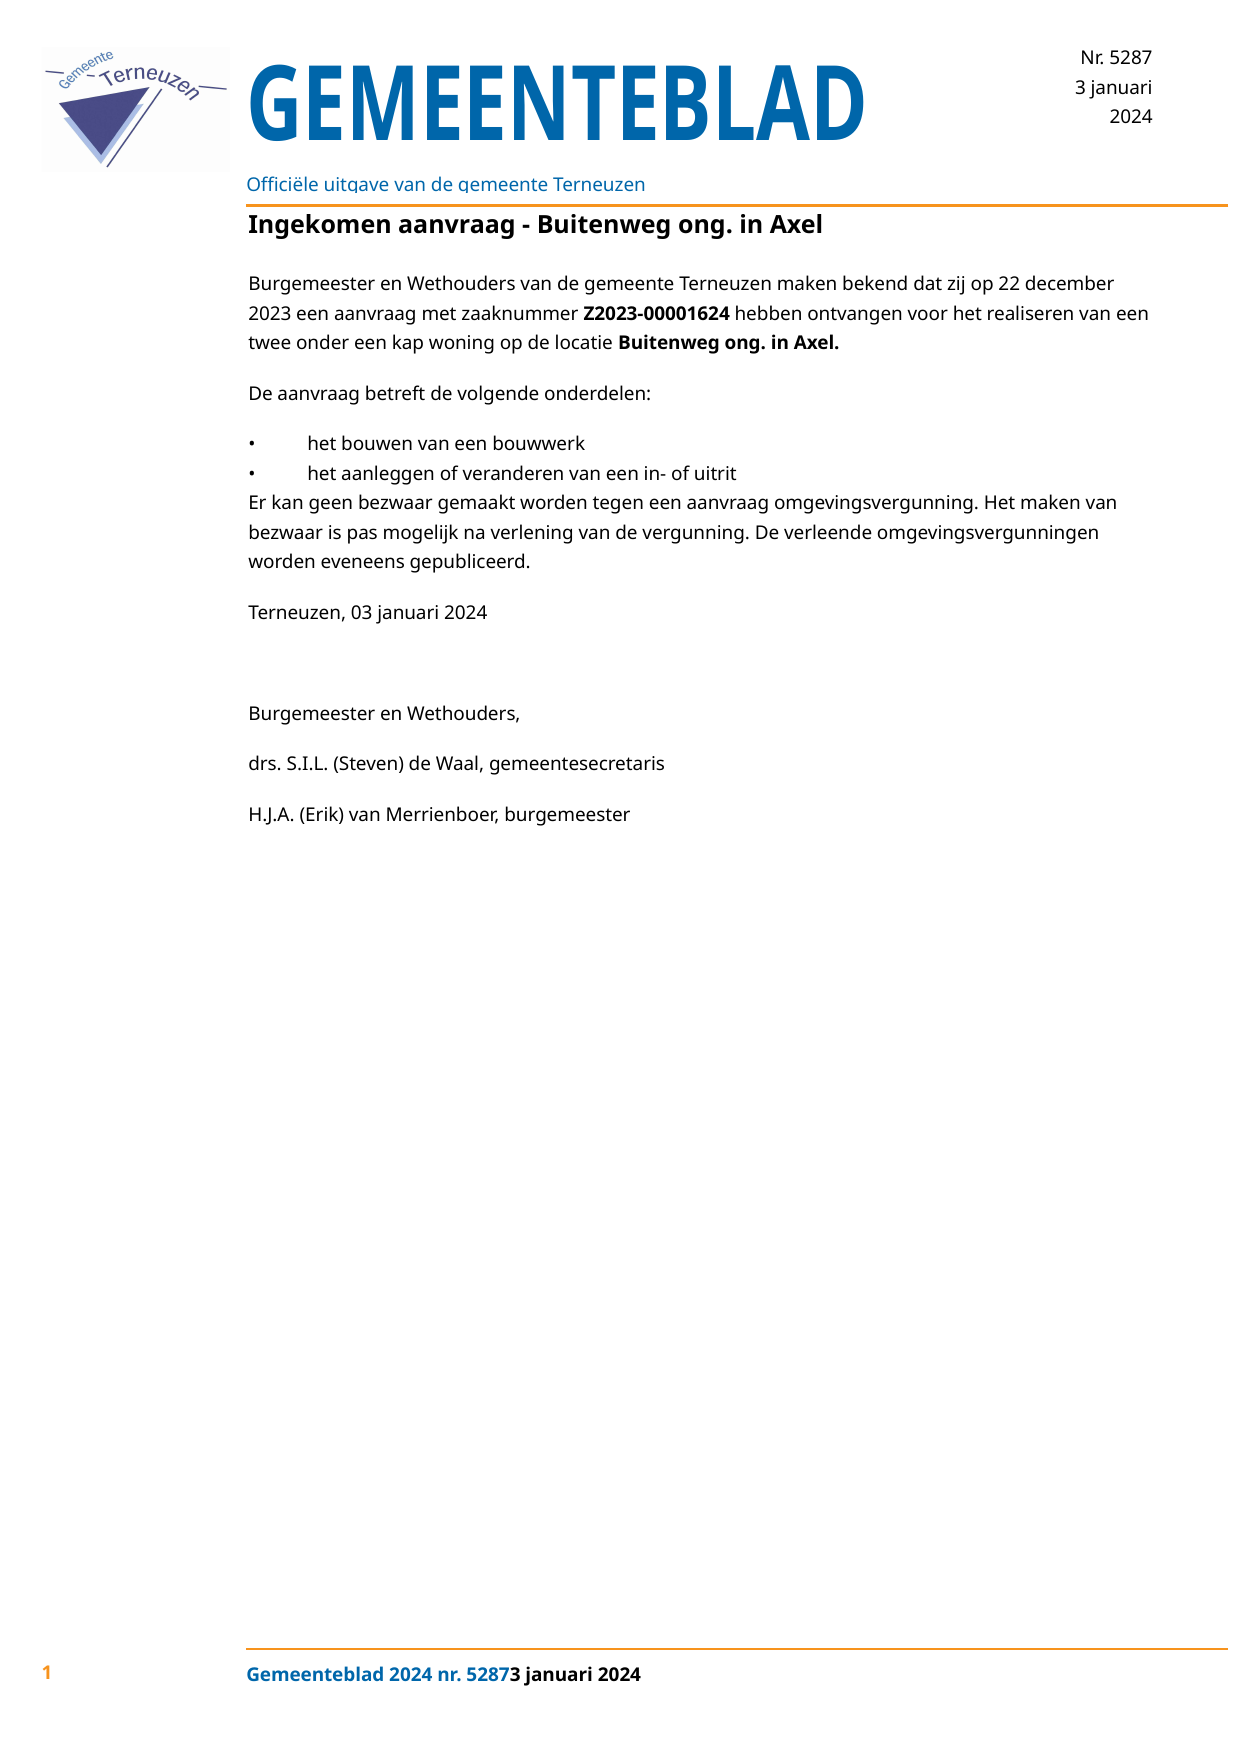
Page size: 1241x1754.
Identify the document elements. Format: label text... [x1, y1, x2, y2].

text Ingekomen aanvraag - Buitenweg ong. in Axel [248, 207, 1152, 241]
list het bouwen van een bouwwerk [248, 430, 1152, 456]
text Burgemeester en Wethouders van de gemeente Terneuzen maken bekend dat zij op 22 december 2023 een aanvraag met zaaknummer Z2023-00001624 hebben ontvangen voor het realiseren van een twee onder een kap woning op de locatie Buitenweg ong. in Axel. [248, 270, 1152, 355]
picture [41, 47, 231, 172]
text Er kan geen bezwaar gemaakt worden tegen een aanvraag omgevingsvergunning. Het maken van bezwaar is pas mogelijk na verlening van de vergunning. De verleende omgevingsvergunningen worden eveneens gepubliceerd. [248, 489, 1152, 574]
text De aanvraag betreft de volgende onderdelen: [248, 380, 1152, 406]
text H.J.A. (Erik) van Merrienboer, burgemeester [248, 801, 1152, 826]
text Terneuzen, 03 januari 2024 [248, 599, 1152, 625]
text Burgemeester en Wethouders, [248, 700, 1152, 726]
text drs. S.I.L. (Steven) de Waal, gemeentesecretaris [248, 750, 1152, 776]
list het aanleggen of veranderen van een in- of uitrit [248, 460, 1152, 486]
